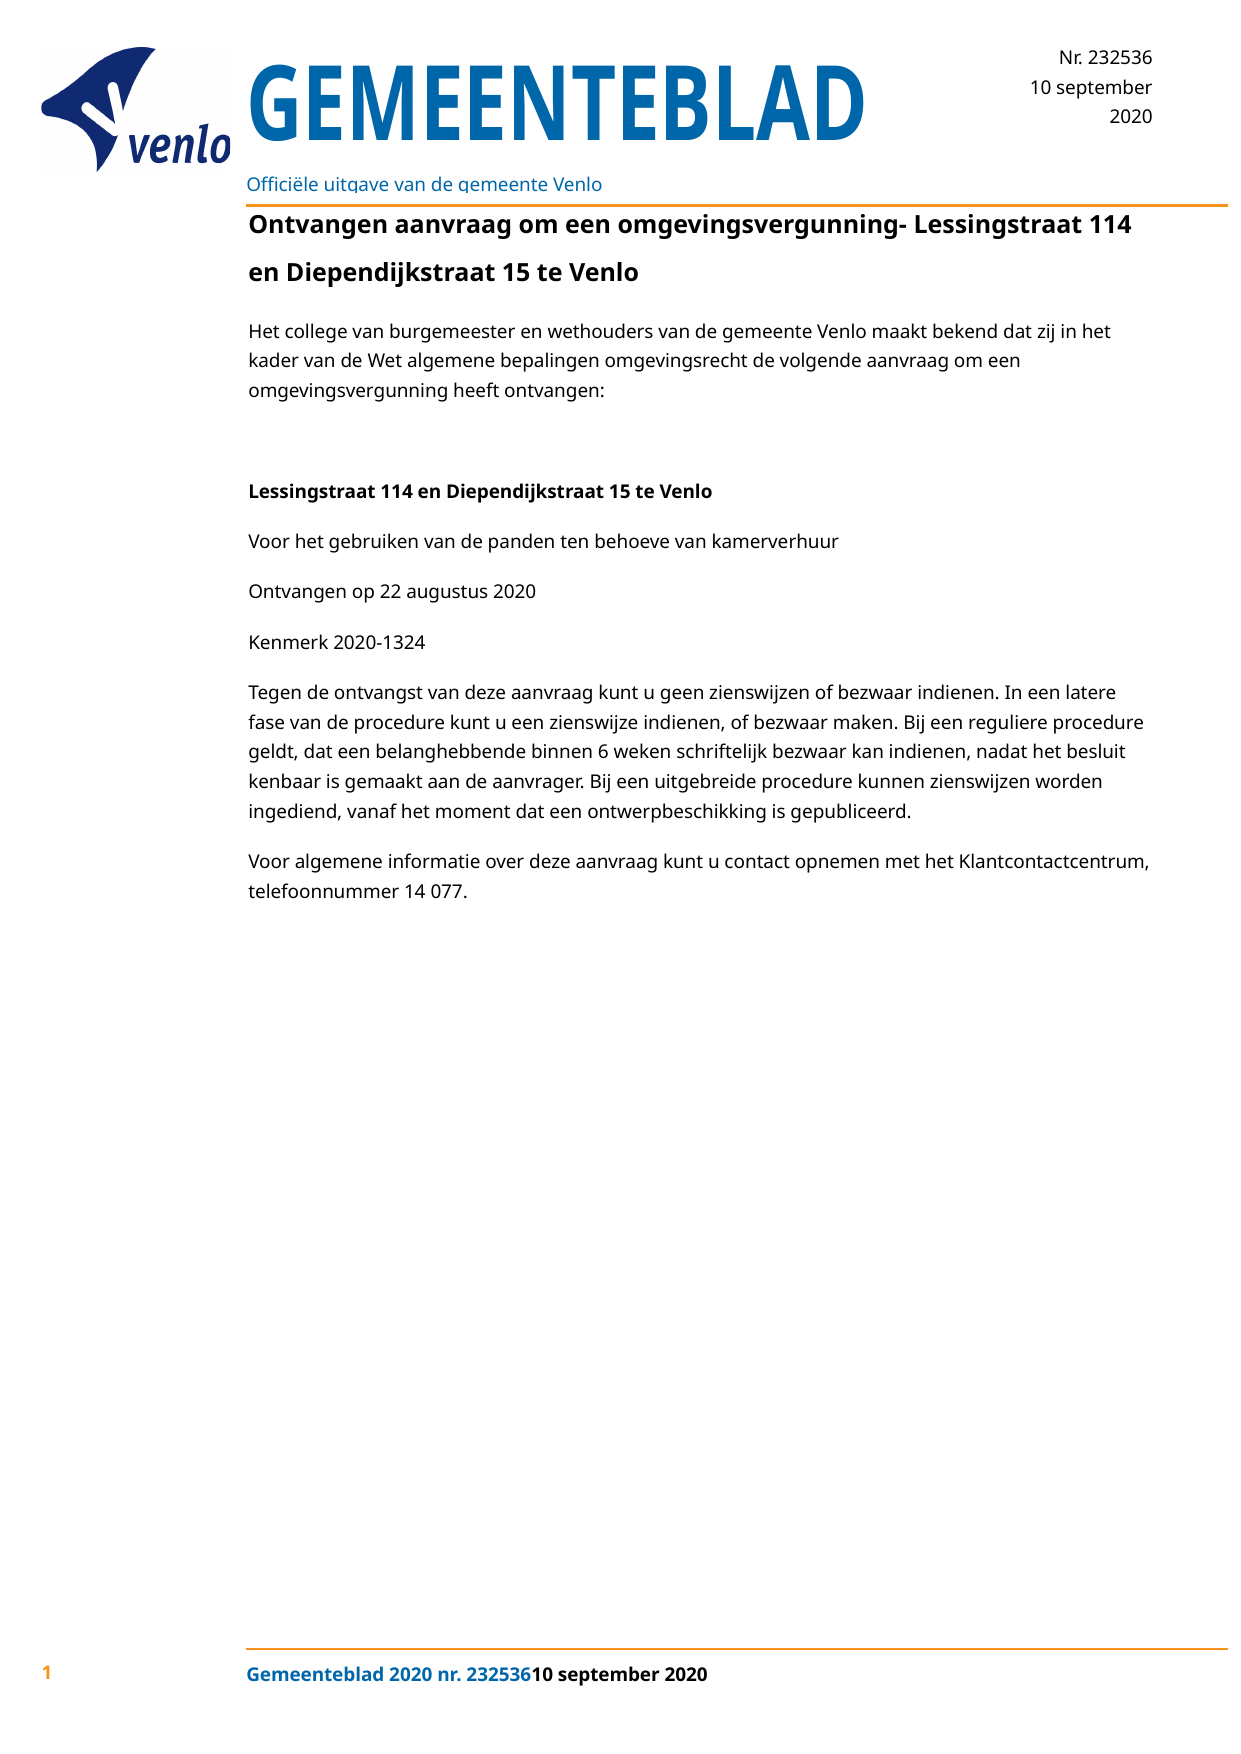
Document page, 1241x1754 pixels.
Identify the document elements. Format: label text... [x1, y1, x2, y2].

picture [41, 47, 231, 172]
text Lessingstraat 114 en Diependijkstraat 15 te Venlo [248, 478, 1152, 504]
text Ontvangen aanvraag om een omgevingsvergunning- Lessingstraat 114 en Diependijkstraat 15 te Venlo [248, 207, 1152, 288]
text Het college van burgemeester en wethouders van de gemeente Venlo maakt bekend dat zij in het kader van de Wet algemene bepalingen omgevingsrecht de volgende aanvraag om een omgevingsvergunning heeft ontvangen: [248, 318, 1152, 403]
text Voor het gebruiken van de panden ten behoeve van kamerverhuur [248, 528, 1152, 554]
text Ontvangen op 22 augustus 2020 [248, 579, 1152, 604]
text Kenmerk 2020-1324 [248, 629, 1152, 655]
text Voor algemene informatie over deze aanvraag kunt u contact opnemen met het Klantcontactcentrum, telefoonnummer 14 077. [248, 848, 1152, 904]
text Tegen de ontvangst van deze aanvraag kunt u geen zienswijzen of bezwaar indienen. In een latere fase van de procedure kunt u een zienswijze indienen, of bezwaar maken. Bij een reguliere procedure geldt, dat een belanghebbende binnen 6 weken schriftelijk bezwaar kan indienen, nadat het besluit kenbaar is gemaakt aan de aanvrager. Bij een uitgebreide procedure kunnen zienswijzen worden ingediend, vanaf het moment dat een ontwerpbeschikking is gepubliceerd. [248, 679, 1152, 824]
